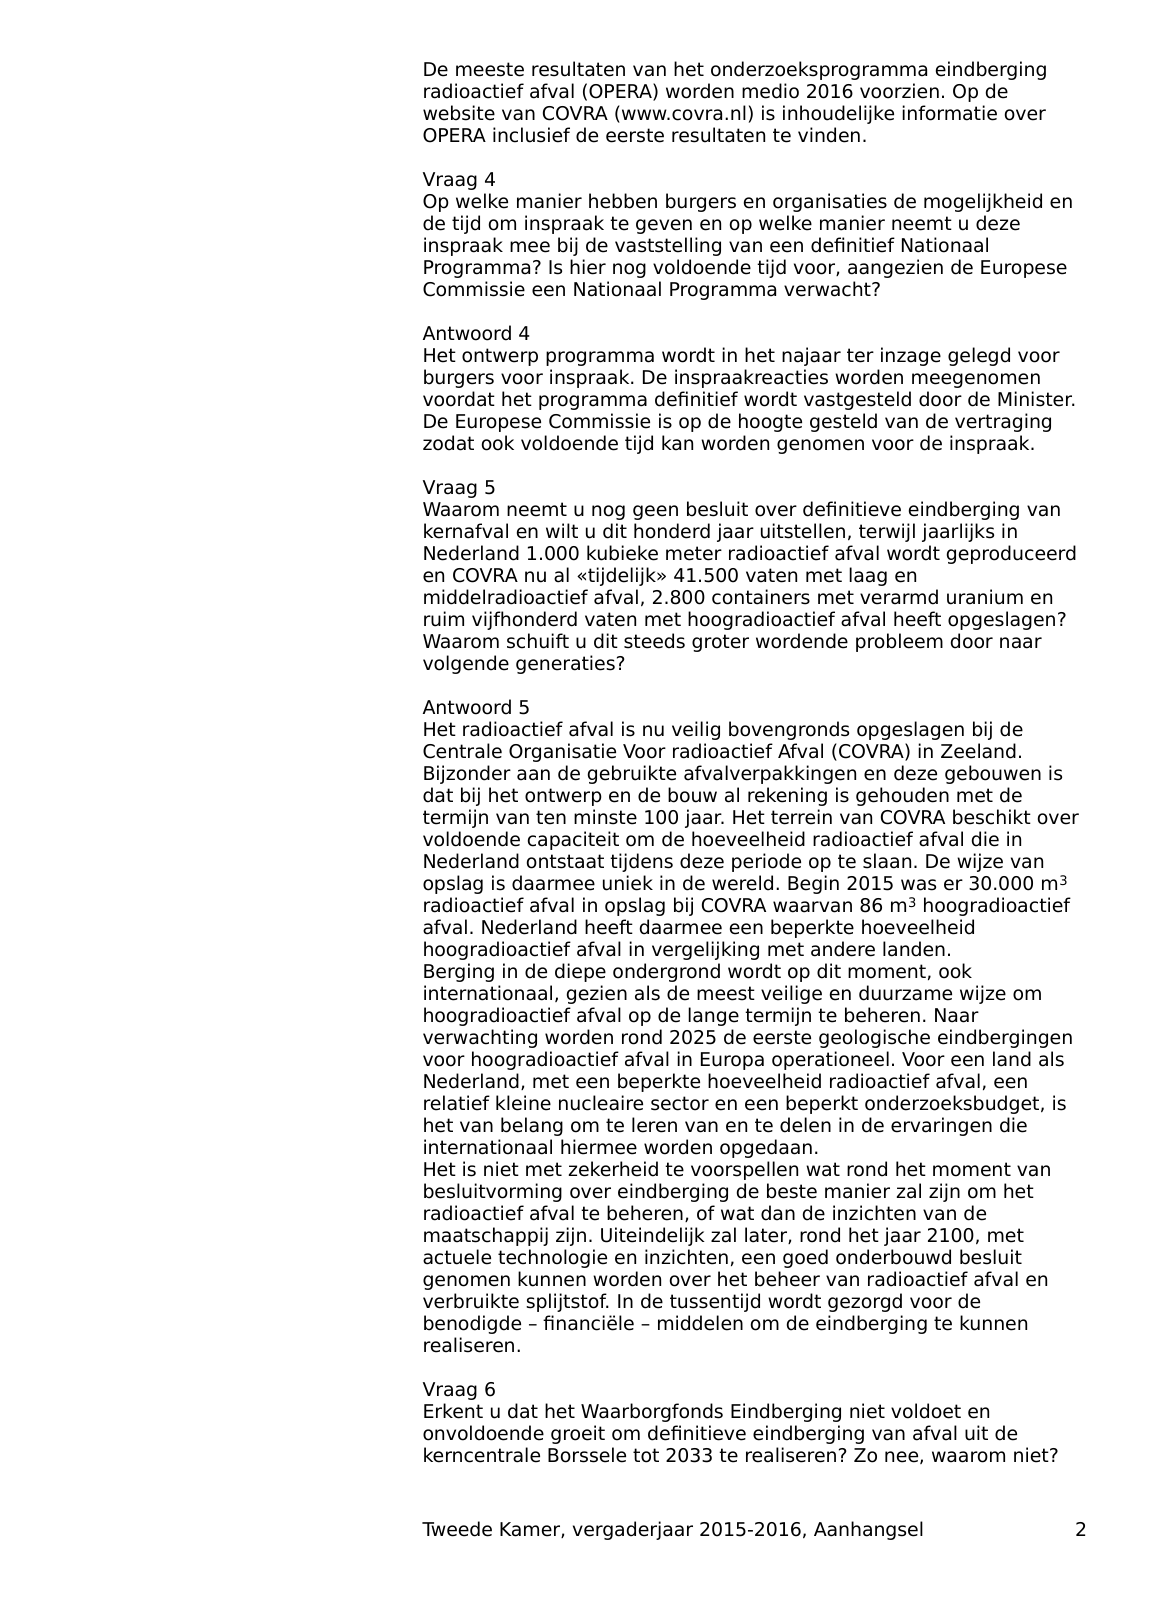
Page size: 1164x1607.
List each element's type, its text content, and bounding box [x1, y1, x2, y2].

text Vraag 6 [422, 1379, 1087, 1401]
text Antwoord 4 [422, 323, 1087, 345]
text Op welke manier hebben burgers en organisaties de mogelijkheid en de tijd om inspraak te geven en op welke manier neemt u deze inspraak mee bij de vaststelling van een definitief Nationaal Programma? Is hier nog voldoende tijd voor, aangezien de Europese Commissie een Nationaal Programma verwacht? [422, 191, 1087, 301]
text Erkent u dat het Waarborgfonds Eindberging niet voldoet en onvoldoende groeit om definitieve eindberging van afval uit de kerncentrale Borssele tot 2033 te realiseren? Zo nee, waarom niet? [422, 1401, 1087, 1467]
text Antwoord 5 [422, 697, 1087, 719]
text Het is niet met zekerheid te voorspellen wat rond het moment van besluitvorming over eindberging de beste manier zal zijn om het radioactief afval te beheren, of wat dan de inzichten van de maatschappij zijn. Uiteindelijk zal later, rond het jaar 2100, met actuele technologie en inzichten, een goed onderbouwd besluit genomen kunnen worden over het beheer van radioactief afval en verbruikte splijtstof. In de tussentijd wordt gezorgd voor de benodigde – financiële – middelen om de eindberging te kunnen realiseren. [422, 1159, 1087, 1357]
text Vraag 5 [422, 477, 1087, 499]
text Waarom neemt u nog geen besluit over definitieve eindberging van kernafval en wilt u dit honderd jaar uitstellen, terwijl jaarlijks in Nederland 1.000 kubieke meter radioactief afval wordt geproduceerd en COVRA nu al «tijdelijk» 41.500 vaten met laag en middelradioactief afval, 2.800 containers met verarmd uranium en ruim vijfhonderd vaten met hoogradioactief afval heeft opgeslagen? Waarom schuift u dit steeds groter wordende probleem door naar volgende generaties? [422, 499, 1087, 675]
text Berging in de diepe ondergrond wordt op dit moment, ook internationaal, gezien als de meest veilige en duurzame wijze om hoogradioactief afval op de lange termijn te beheren. Naar verwachting worden rond 2025 de eerste geologische eindbergingen voor hoogradioactief afval in Europa operationeel. Voor een land als Nederland, met een beperkte hoeveelheid radioactief afval, een relatief kleine nucleaire sector en een beperkt onderzoeksbudget, is het van belang om te leren van en te delen in de ervaringen die internationaal hiermee worden opgedaan. [422, 961, 1087, 1159]
text Het ontwerp programma wordt in het najaar ter inzage gelegd voor burgers voor inspraak. De inspraakreacties worden meegenomen voordat het programma definitief wordt vastgesteld door de Minister. De Europese Commissie is op de hoogte gesteld van de vertraging zodat ook voldoende tijd kan worden genomen voor de inspraak. [422, 345, 1087, 455]
text Vraag 4 [422, 169, 1087, 191]
text De meeste resultaten van het onderzoeksprogramma eindberging radioactief afval (OPERA) worden medio 2016 voorzien. Op de website van COVRA (www.covra.nl) is inhoudelijke informatie over OPERA inclusief de eerste resultaten te vinden. [422, 59, 1087, 147]
text Het radioactief afval is nu veilig bovengronds opgeslagen bij de Centrale Organisatie Voor radioactief Afval (COVRA) in Zeeland. Bijzonder aan de gebruikte afvalverpakkingen en deze gebouwen is dat bij het ontwerp en de bouw al rekening is gehouden met de termijn van ten minste 100 jaar. Het terrein van COVRA beschikt over voldoende capaciteit om de hoeveelheid radioactief afval die in Nederland ontstaat tijdens deze periode op te slaan. De wijze van opslag is daarmee uniek in de wereld. Begin 2015 was er 30.000 m3 radioactief afval in opslag bij COVRA waarvan 86 m3 hoogradioactief afval. Nederland heeft daarmee een beperkte hoeveelheid hoogradioactief afval in vergelijking met andere landen. [422, 719, 1087, 961]
